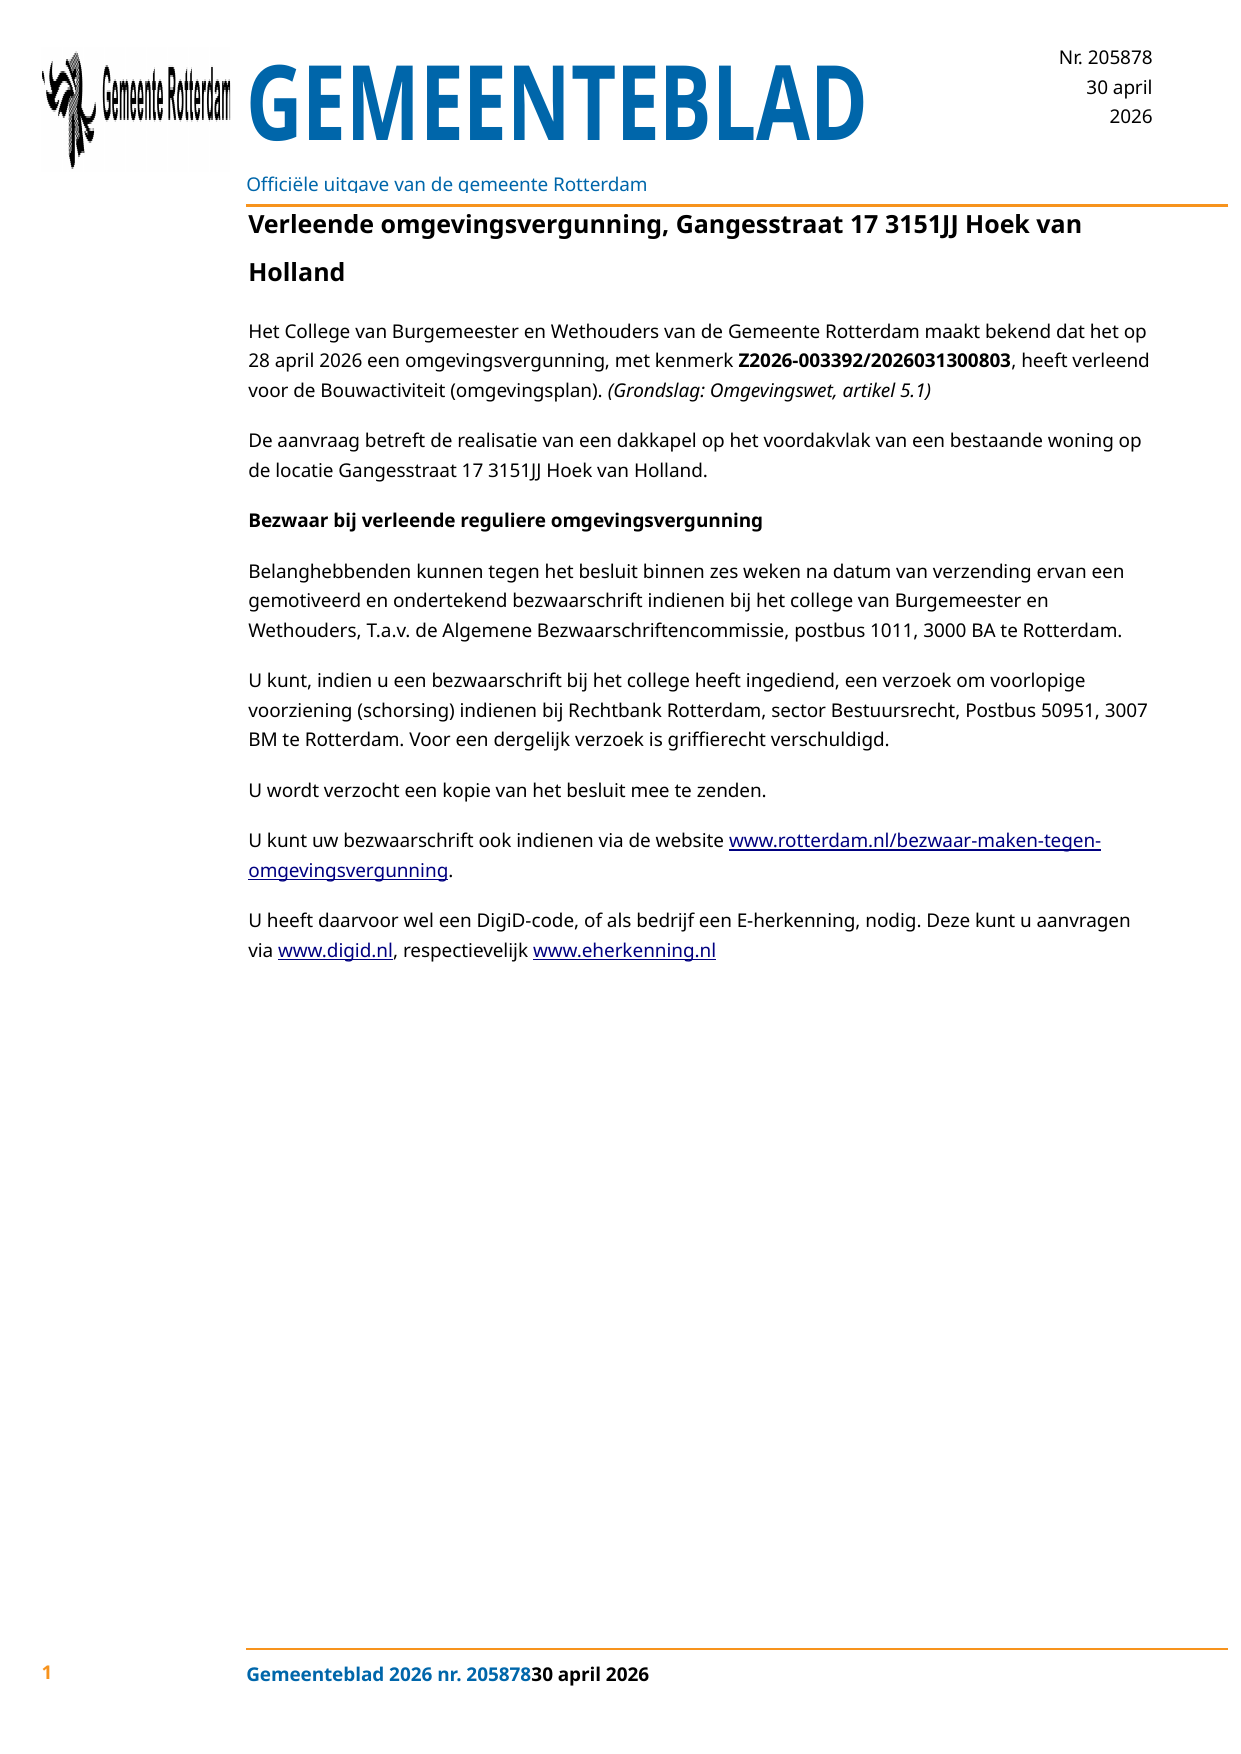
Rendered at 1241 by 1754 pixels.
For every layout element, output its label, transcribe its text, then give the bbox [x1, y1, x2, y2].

text De aanvraag betreft de realisatie van een dakkapel op het voordakvlak van een bestaande woning op de locatie Gangesstraat 17 3151JJ Hoek van Holland. [248, 427, 1152, 483]
text Het College van Burgemeester en Wethouders van de Gemeente Rotterdam maakt bekend dat het op 28 april 2026 een omgevingsvergunning, met kenmerk Z2026-003392/2026031300803, heeft verleend voor de Bouwactiviteit (omgevingsplan). (Grondslag: Omgevingswet, artikel 5.1) [248, 318, 1152, 403]
text U wordt verzocht een kopie van het besluit mee te zenden. [248, 777, 1152, 803]
text U kunt uw bezwaarschrift ook indienen via de website www.rotterdam.nl/bezwaar-maken-tegen-omgevingsvergunning. [248, 827, 1152, 883]
text Belanghebbenden kunnen tegen het besluit binnen zes weken na datum van verzending ervan een gemotiveerd en ondertekend bezwaarschrift indienen bij het college van Burgemeester en Wethouders, T.a.v. de Algemene Bezwaarschriftencommissie, postbus 1011, 3000 BA te Rotterdam. [248, 558, 1152, 643]
text U kunt, indien u een bezwaarschrift bij het college heeft ingediend, een verzoek om voorlopige voorziening (schorsing) indienen bij Rechtbank Rotterdam, sector Bestuursrecht, Postbus 50951, 3007 BM te Rotterdam. Voor een dergelijk verzoek is griffierecht verschuldigd. [248, 667, 1152, 752]
text Bezwaar bij verleende reguliere omgevingsvergunning [248, 507, 1152, 533]
picture [41, 47, 231, 172]
text Verleende omgevingsvergunning, Gangesstraat 17 3151JJ Hoek van Holland [248, 207, 1152, 288]
text U heeft daarvoor wel een DigiD-code, of als bedrijf een E-herkenning, nodig. Deze kunt u aanvragen via www.digid.nl, respectievelijk www.eherkenning.nl [248, 907, 1152, 963]
